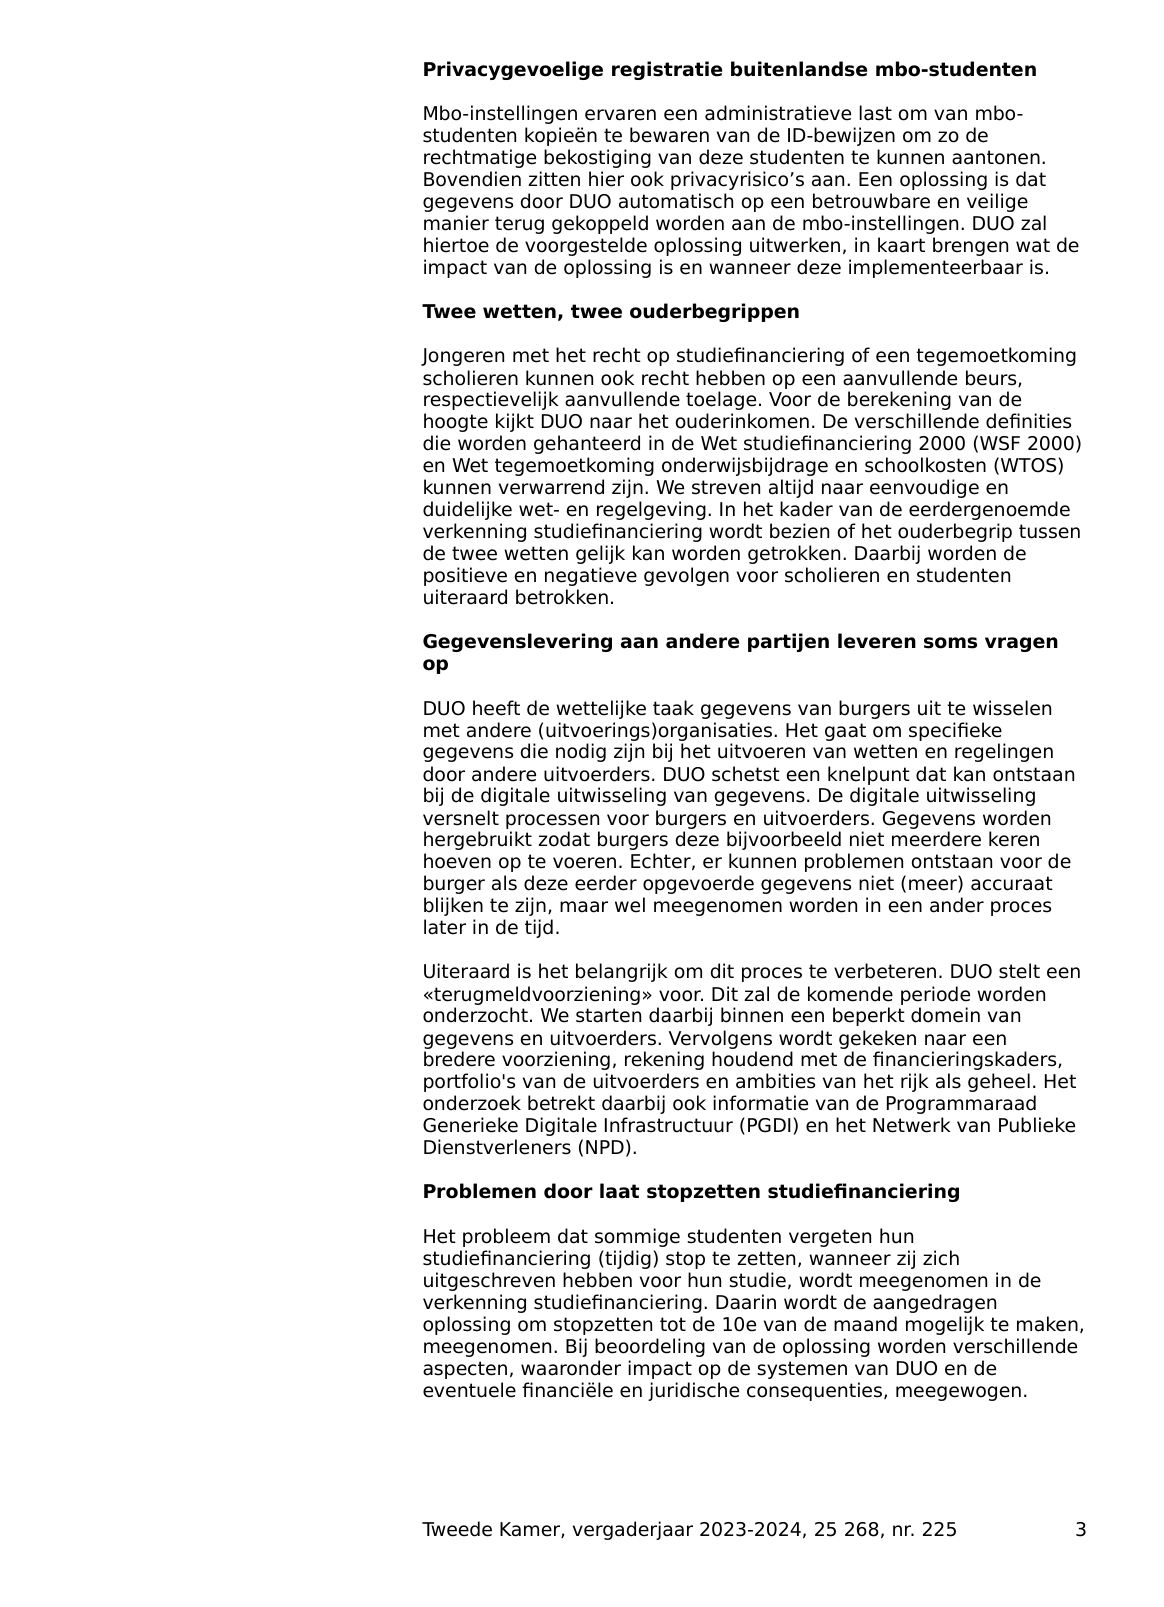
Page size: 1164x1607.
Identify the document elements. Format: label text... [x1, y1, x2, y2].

text Uiteraard is het belangrijk om dit proces te verbeteren. DUO stelt een «terugmeldvoorziening» voor. Dit zal de komende periode worden onderzocht. We starten daarbij binnen een beperkt domein van gegevens en uitvoerders. Vervolgens wordt gekeken naar een bredere voorziening, rekening houdend met de financieringskaders, portfolio's van de uitvoerders en ambities van het rijk als geheel. Het onderzoek betrekt daarbij ook informatie van de Programmaraad Generieke Digitale Infrastructuur (PGDI) en het Netwerk van Publieke Dienstverleners (NPD). [422, 961, 1087, 1159]
subtitle Gegevenslevering aan andere partijen leveren soms vragen op [422, 631, 1087, 675]
text Mbo-instellingen ervaren een administratieve last om van mbo-studenten kopieën te bewaren van de ID-bewijzen om zo de rechtmatige bekostiging van deze studenten te kunnen aantonen. Bovendien zitten hier ook privacyrisico’s aan. Een oplossing is dat gegevens door DUO automatisch op een betrouwbare en veilige manier terug gekoppeld worden aan de mbo-instellingen. DUO zal hiertoe de voorgestelde oplossing uitwerken, in kaart brengen wat de impact van de oplossing is en wanneer deze implementeerbaar is. [422, 103, 1087, 279]
text DUO heeft de wettelijke taak gegevens van burgers uit te wisselen met andere (uitvoerings)organisaties. Het gaat om specifieke gegevens die nodig zijn bij het uitvoeren van wetten en regelingen door andere uitvoerders. DUO schetst een knelpunt dat kan ontstaan bij de digitale uitwisseling van gegevens. De digitale uitwisseling versnelt processen voor burgers en uitvoerders. Gegevens worden hergebruikt zodat burgers deze bijvoorbeeld niet meerdere keren hoeven op te voeren. Echter, er kunnen problemen ontstaan voor de burger als deze eerder opgevoerde gegevens niet (meer) accuraat blijken te zijn, maar wel meegenomen worden in een ander proces later in de tijd. [422, 697, 1087, 939]
text Het probleem dat sommige studenten vergeten hun studiefinanciering (tijdig) stop te zetten, wanneer zij zich uitgeschreven hebben voor hun studie, wordt meegenomen in de verkenning studiefinanciering. Daarin wordt de aangedragen oplossing om stopzetten tot de 10e van de maand mogelijk te maken, meegenomen. Bij beoordeling van de oplossing worden verschillende aspecten, waaronder impact op de systemen van DUO en de eventuele financiële en juridische consequenties, meegewogen. [422, 1226, 1087, 1401]
subtitle Problemen door laat stopzetten studiefinanciering [422, 1181, 1087, 1203]
subtitle Twee wetten, twee ouderbegrippen [422, 301, 1087, 323]
subtitle Privacygevoelige registratie buitenlandse mbo-studenten [422, 59, 1087, 81]
text Jongeren met het recht op studiefinanciering of een tegemoetkoming scholieren kunnen ook recht hebben op een aanvullende beurs, respectievelijk aanvullende toelage. Voor de berekening van de hoogte kijkt DUO naar het ouderinkomen. De verschillende definities die worden gehanteerd in de Wet studiefinanciering 2000 (WSF 2000) en Wet tegemoetkoming onderwijsbijdrage en schoolkosten (WTOS) kunnen verwarrend zijn. We streven altijd naar eenvoudige en duidelijke wet- en regelgeving. In het kader van de eerdergenoemde verkenning studiefinanciering wordt bezien of het ouderbegrip tussen de twee wetten gelijk kan worden getrokken. Daarbij worden de positieve en negatieve gevolgen voor scholieren en studenten uiteraard betrokken. [422, 345, 1087, 609]
